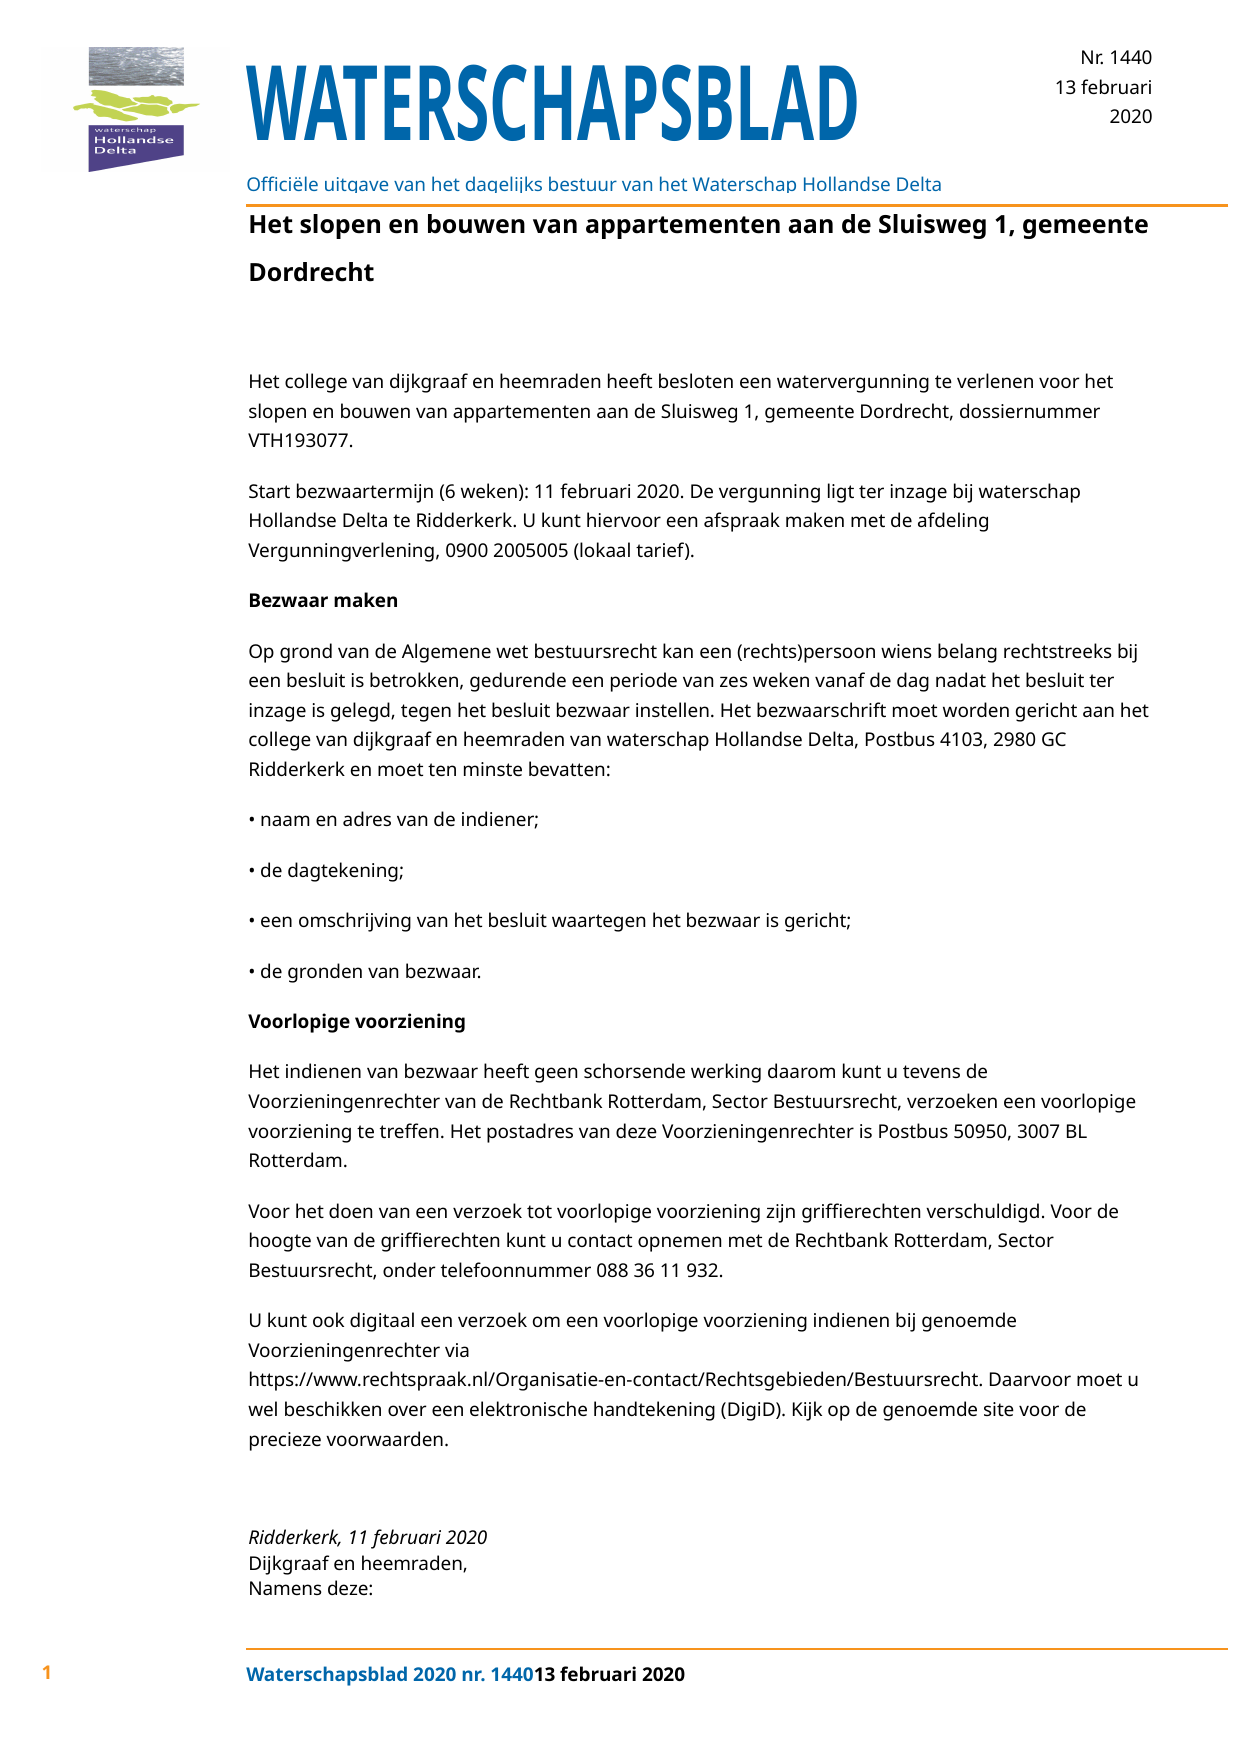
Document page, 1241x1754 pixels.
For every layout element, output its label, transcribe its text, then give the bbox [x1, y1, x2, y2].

text Op grond van de Algemene wet bestuursrecht kan een (rechts)persoon wiens belang rechtstreeks bij een besluit is betrokken, gedurende een periode van zes weken vanaf de dag nadat het besluit ter inzage is gelegd, tegen het besluit bezwaar instellen. Het bezwaarschrift moet worden gericht aan het college van dijkgraaf en heemraden van waterschap Hollandse Delta, Postbus 4103, 2980 GC Ridderkerk en moet ten minste bevatten: [248, 638, 1152, 782]
text Voorlopige voorziening [248, 1008, 1152, 1034]
text Het college van dijkgraaf en heemraden heeft besloten een watervergunning te verlenen voor het slopen en bouwen van appartementen aan de Sluisweg 1, gemeente Dordrecht, dossiernummer VTH193077. [248, 368, 1152, 453]
text • de dagtekening; [248, 857, 1152, 883]
text • een omschrijving van het besluit waartegen het bezwaar is gericht; [248, 907, 1152, 933]
text Start bezwaartermijn (6 weken): 11 februari 2020. De vergunning ligt ter inzage bij waterschap Hollandse Delta te Ridderkerk. U kunt hiervoor een afspraak maken met de afdeling Vergunningverlening, 0900 2005005 (lokaal tarief). [248, 478, 1152, 563]
text Ridderkerk, 11 februari 2020 [248, 1524, 1152, 1550]
text Het slopen en bouwen van appartementen aan de Sluisweg 1, gemeente Dordrecht [248, 207, 1152, 288]
text Voor het doen van een verzoek tot voorlopige voorziening zijn griffierechten verschuldigd. Voor de hoogte van de griffierechten kunt u contact opnemen met de Rechtbank Rotterdam, Sector Bestuursrecht, onder telefoonnummer 088 36 11 932. [248, 1198, 1152, 1283]
text • naam en adres van de indiener; [248, 807, 1152, 832]
text Namens deze: [248, 1576, 1152, 1601]
text Het indienen van bezwaar heeft geen schorsende werking daarom kunt u tevens de Voorzieningenrechter van de Rechtbank Rotterdam, Sector Bestuursrecht, verzoeken een voorlopige voorziening te treffen. Het postadres van deze Voorzieningenrechter is Postbus 50950, 3007 BL Rotterdam. [248, 1059, 1152, 1173]
text U kunt ook digitaal een verzoek om een voorlopige voorziening indienen bij genoemde Voorzieningenrechter via https://www.rechtspraak.nl/Organisatie-en-contact/Rechtsgebieden/Bestuursrecht. Daarvoor moet u wel beschikken over een elektronische handtekening (DigiD). Kijk op de genoemde site voor de precieze voorwaarden. [248, 1307, 1152, 1452]
picture [41, 47, 231, 172]
text • de gronden van bezwaar. [248, 958, 1152, 984]
text Dijkgraaf en heemraden, [248, 1550, 1152, 1576]
text Bezwaar maken [248, 587, 1152, 613]
